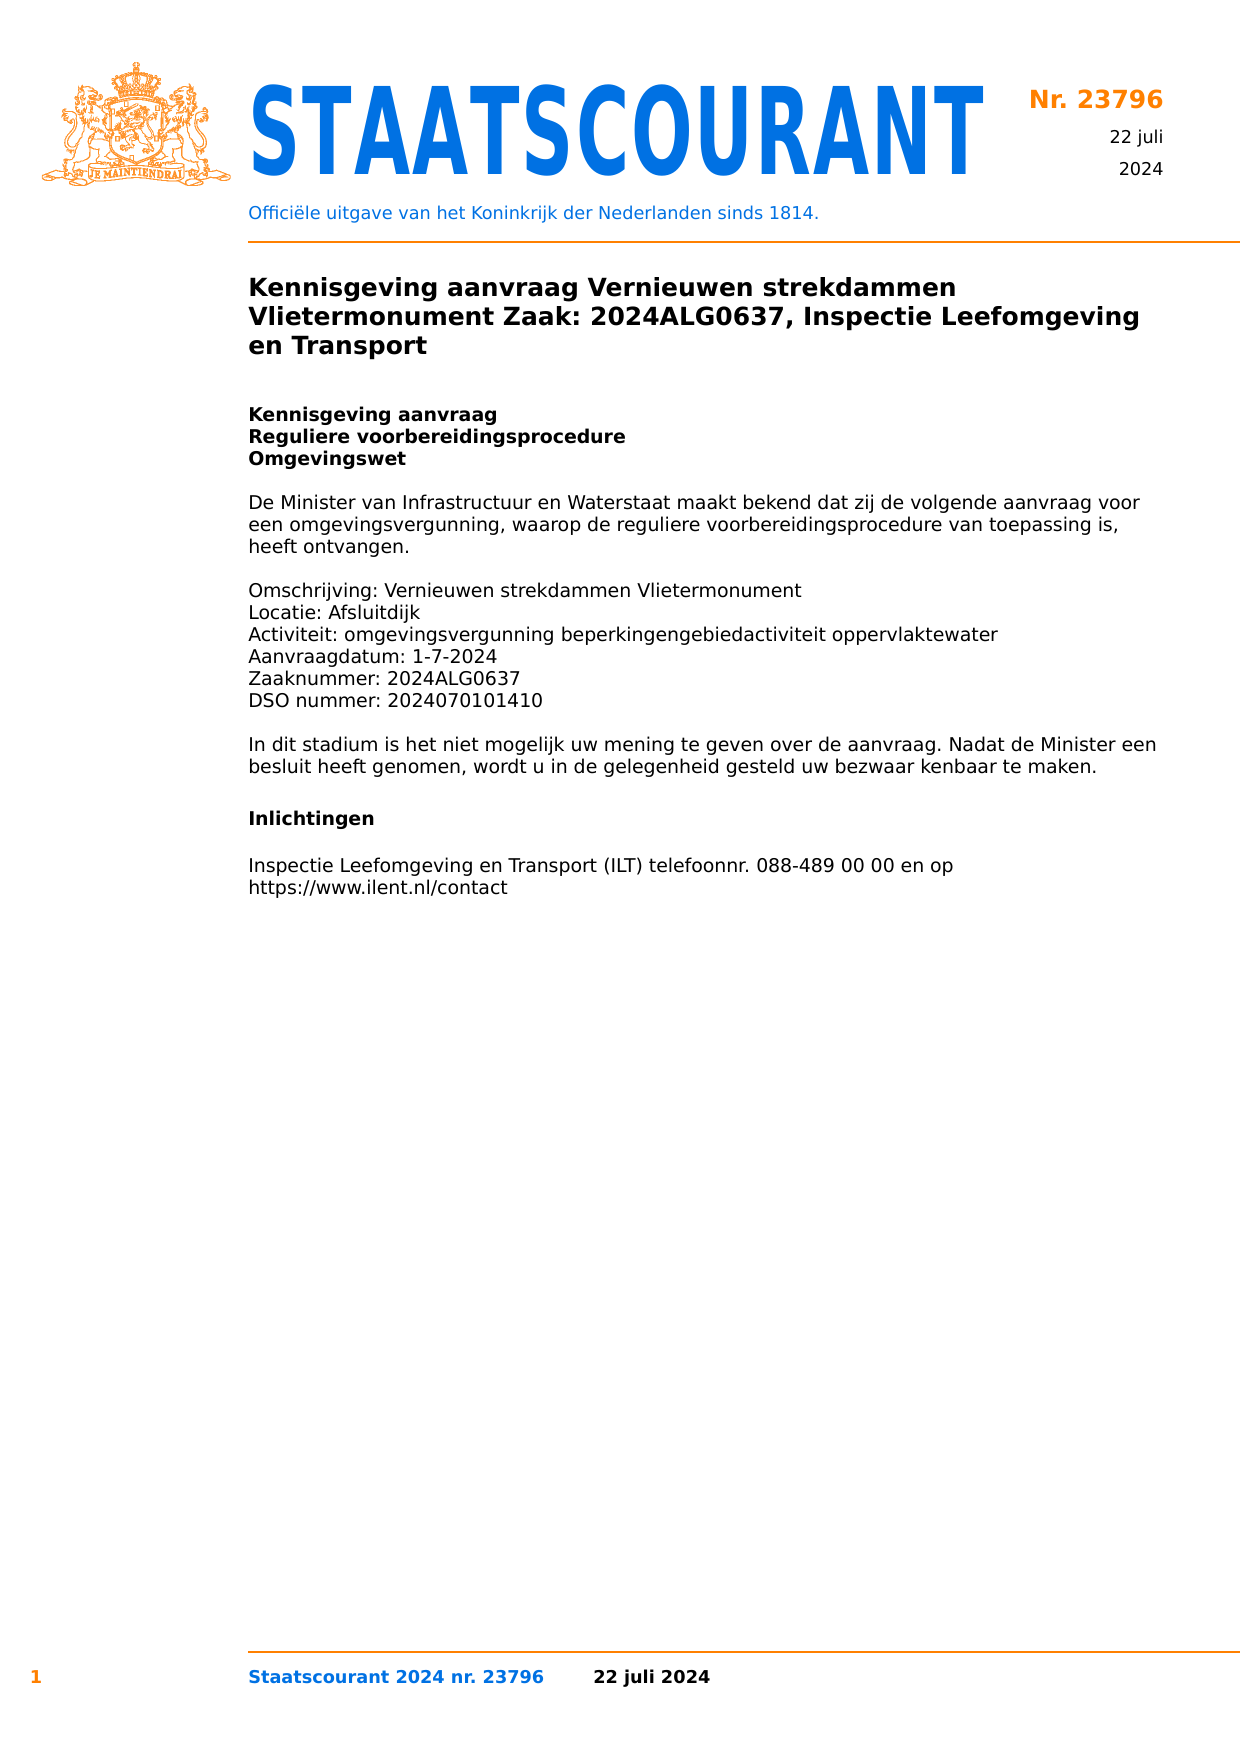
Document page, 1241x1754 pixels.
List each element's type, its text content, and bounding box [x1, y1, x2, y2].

table_cell 22 juli [998, 121, 1240, 153]
text Omschrijving: Vernieuwen strekdammen Vlietermonument [248, 580, 1163, 602]
table_header [25, 62, 248, 241]
picture [41, 62, 231, 186]
subtitle Kennisgeving aanvraag Vernieuwen strekdammen Vlietermonument Zaak: 2024ALG0637, Inspectie Leefomgeving en Transport [248, 273, 1163, 361]
text Aanvraagdatum: 1-7-2024 [248, 646, 1163, 668]
table_header STAATSCOURANT [248, 62, 998, 203]
text Zaaknummer: 2024ALG0637 [248, 668, 1163, 690]
text In dit stadium is het niet mogelijk uw mening te geven over de aanvraag. Nadat de Minister een besluit heeft genomen, wordt u in de gelegenheid gesteld uw bezwaar kenbaar te maken. [248, 734, 1163, 778]
text Inspectie Leefomgeving en Transport (ILT) telefoonnr. 088-489 00 00 en op https://www.ilent.nl/contact [248, 854, 1163, 898]
subtitle Inlichtingen [248, 808, 1163, 829]
text De Minister van Infrastructuur en Waterstaat maakt bekend dat zij de volgende aanvraag voor een omgevingsvergunning, waarop de reguliere voorbereidingsprocedure van toepassing is, heeft ontvangen. [248, 492, 1163, 558]
text Activiteit: omgevingsvergunning beperkingengebiedactiviteit oppervlaktewater [248, 624, 1163, 646]
text Reguliere voorbereidingsprocedure [248, 426, 1163, 448]
text DSO nummer: 2024070101410 [248, 690, 1163, 712]
table_header Nr. 23796 [998, 62, 1240, 121]
table_cell Officiële uitgave van het Koninkrijk der Nederlanden sinds 1814. [248, 203, 1240, 241]
text Locatie: Afsluitdijk [248, 602, 1163, 624]
table_cell 2024 [998, 153, 1240, 203]
text Kennisgeving aanvraag [248, 404, 1163, 426]
text Omgevingswet [248, 448, 1163, 470]
